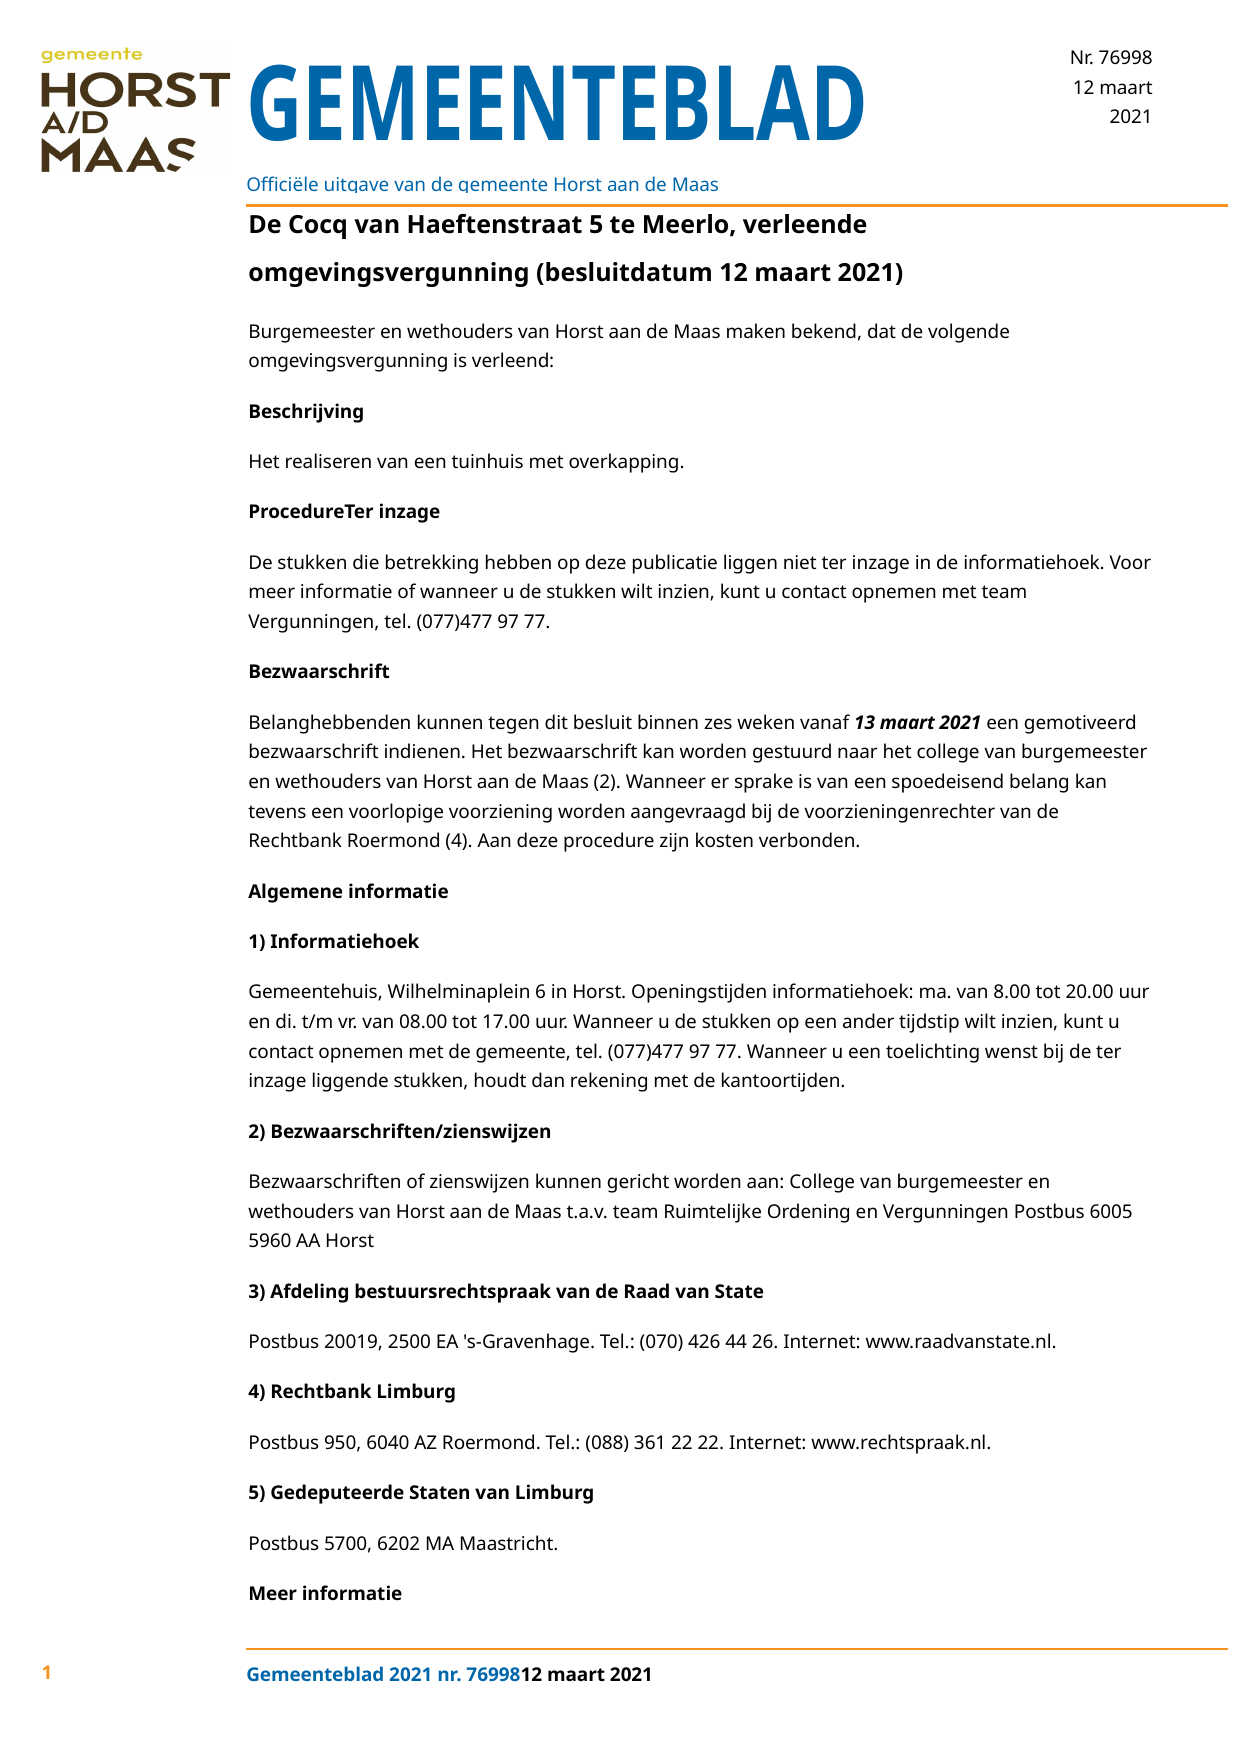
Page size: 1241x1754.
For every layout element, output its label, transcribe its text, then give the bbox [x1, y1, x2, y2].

text Bezwaarschriften of zienswijzen kunnen gericht worden aan: College van burgemeester en wethouders van Horst aan de Maas t.a.v. team Ruimtelijke Ordening en Vergunningen Postbus 6005 5960 AA Horst [248, 1168, 1152, 1253]
text 4) Rechtbank Limburg [248, 1379, 1152, 1404]
text Postbus 20019, 2500 EA 's-Gravenhage. Tel.: (070) 426 44 26. Internet: www.raadvanstate.nl. [248, 1328, 1152, 1354]
text De Cocq van Haeftenstraat 5 te Meerlo, verleende omgevingsvergunning (besluitdatum 12 maart 2021) [248, 207, 1152, 288]
text 3) Afdeling bestuursrechtspraak van de Raad van State [248, 1278, 1152, 1304]
text Algemene informatie [248, 878, 1152, 904]
text De stukken die betrekking hebben op deze publicatie liggen niet ter inzage in de informatiehoek. Voor meer informatie of wanneer u de stukken wilt inzien, kunt u contact opnemen met team Vergunningen, tel. (077)477 97 77. [248, 549, 1152, 634]
text Burgemeester en wethouders van Horst aan de Maas maken bekend, dat de volgende omgevingsvergunning is verleend: [248, 318, 1152, 373]
text Het realiseren van een tuinhuis met overkapping. [248, 448, 1152, 474]
text Gemeentehuis, Wilhelminaplein 6 in Horst. Openingstijden informatiehoek: ma. van 8.00 tot 20.00 uur en di. t/m vr. van 08.00 tot 17.00 uur. Wanneer u de stukken op een ander tijdstip wilt inzien, kunt u contact opnemen met de gemeente, tel. (077)477 97 77. Wanneer u een toelichting wenst bij de ter inzage liggende stukken, houdt dan rekening met de kantoortijden. [248, 979, 1152, 1093]
picture [41, 47, 231, 172]
text Meer informatie [248, 1580, 1152, 1606]
text Postbus 950, 6040 AZ Roermond. Tel.: (088) 361 22 22. Internet: www.rechtspraak.nl. [248, 1429, 1152, 1455]
text ProcedureTer inzage [248, 499, 1152, 524]
text 5) Gedeputeerde Staten van Limburg [248, 1479, 1152, 1505]
text Postbus 5700, 6202 MA Maastricht. [248, 1530, 1152, 1556]
text 1) Informatiehoek [248, 928, 1152, 954]
text Bezwaarschrift [248, 659, 1152, 684]
text 2) Bezwaarschriften/zienswijzen [248, 1118, 1152, 1144]
text Beschrijving [248, 398, 1152, 424]
text Belanghebbenden kunnen tegen dit besluit binnen zes weken vanaf 13 maart 2021 een gemotiveerd bezwaarschrift indienen. Het bezwaarschrift kan worden gestuurd naar het college van burgemeester en wethouders van Horst aan de Maas (2). Wanneer er sprake is van een spoedeisend belang kan tevens een voorlopige voorziening worden aangevraagd bij de voorzieningenrechter van de Rechtbank Roermond (4). Aan deze procedure zijn kosten verbonden. [248, 709, 1152, 853]
